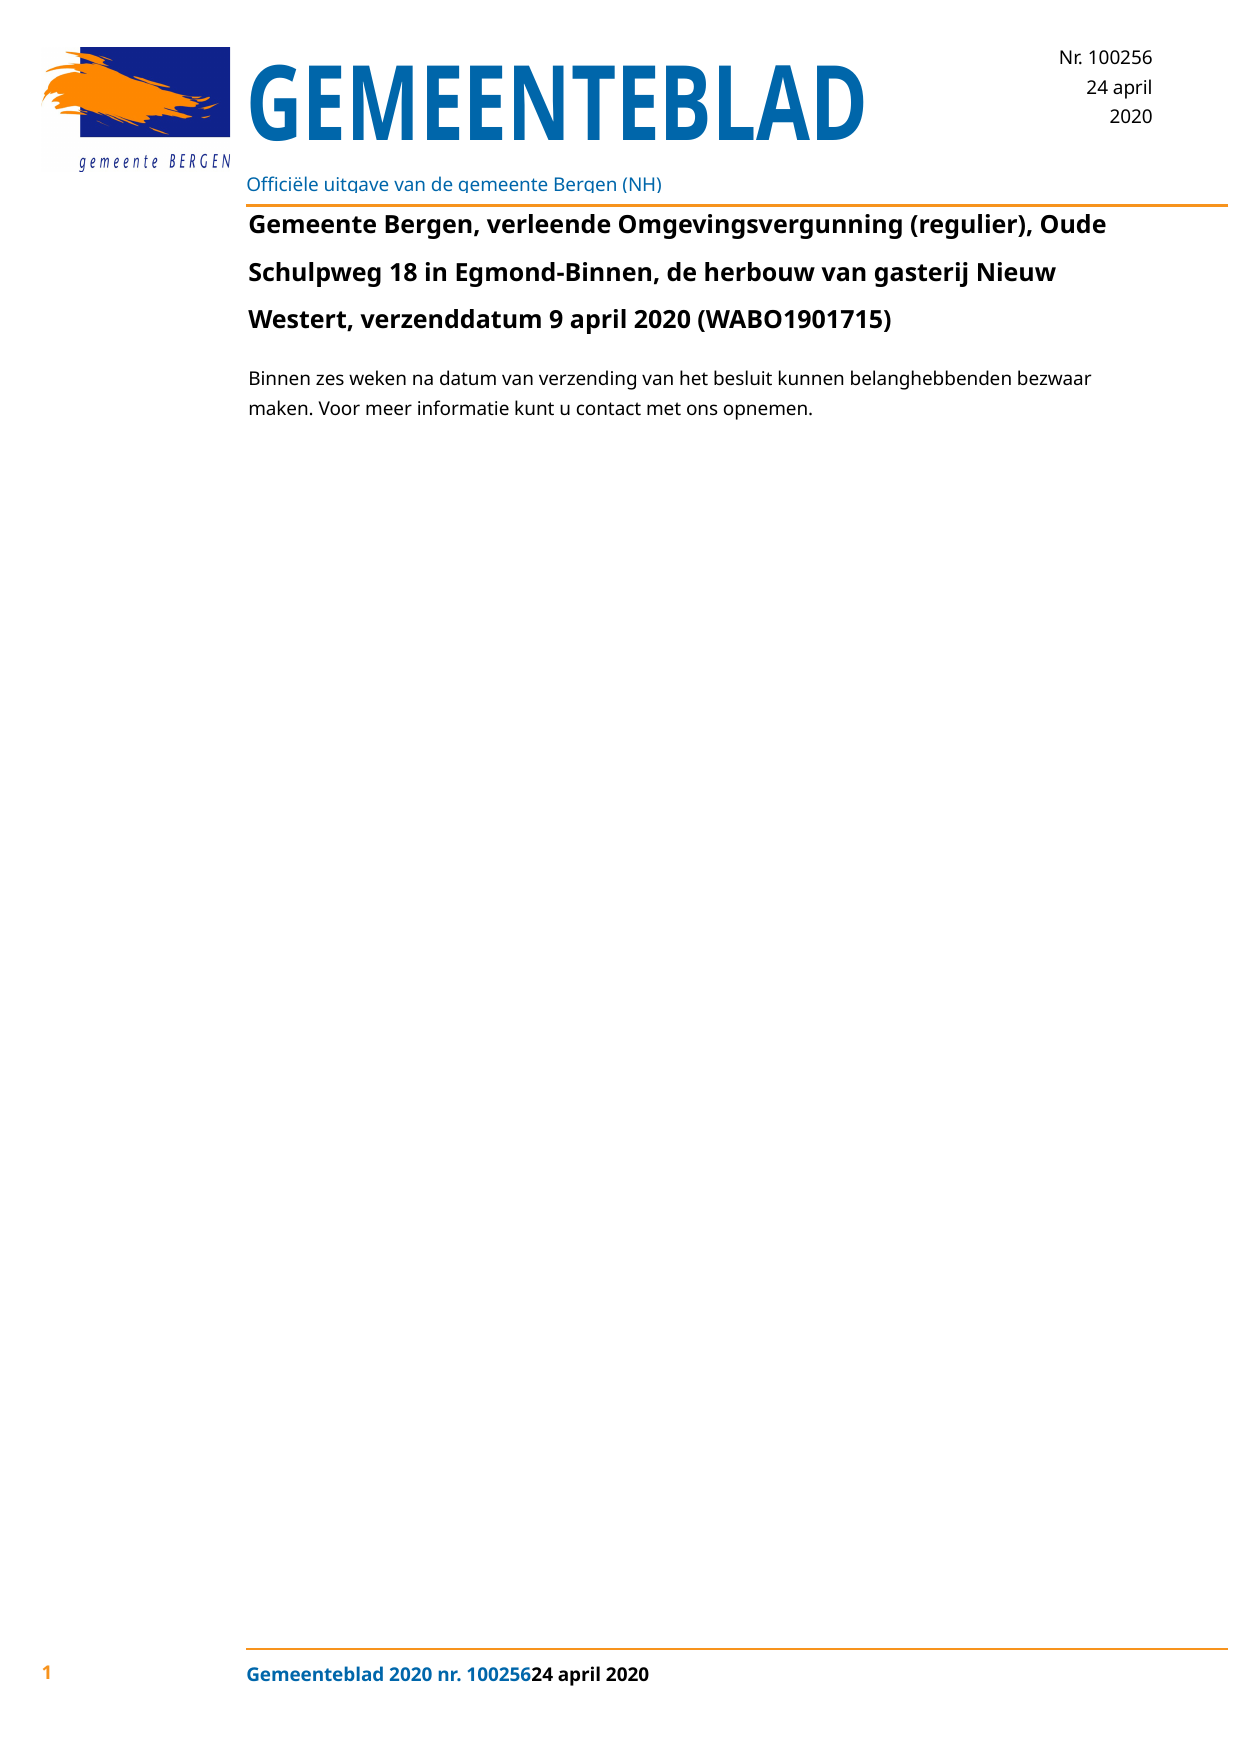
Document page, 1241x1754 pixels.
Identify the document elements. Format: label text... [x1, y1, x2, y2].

picture [41, 47, 231, 172]
text Binnen zes weken na datum van verzending van het besluit kunnen belanghebbenden bezwaar maken. Voor meer informatie kunt u contact met ons opnemen. [248, 366, 1152, 421]
text Gemeente Bergen, verleende Omgevingsvergunning (regulier), Oude Schulpweg 18 in Egmond-Binnen, de herbouw van gasterij Nieuw Westert, verzenddatum 9 april 2020 (WABO1901715) [248, 207, 1152, 336]
